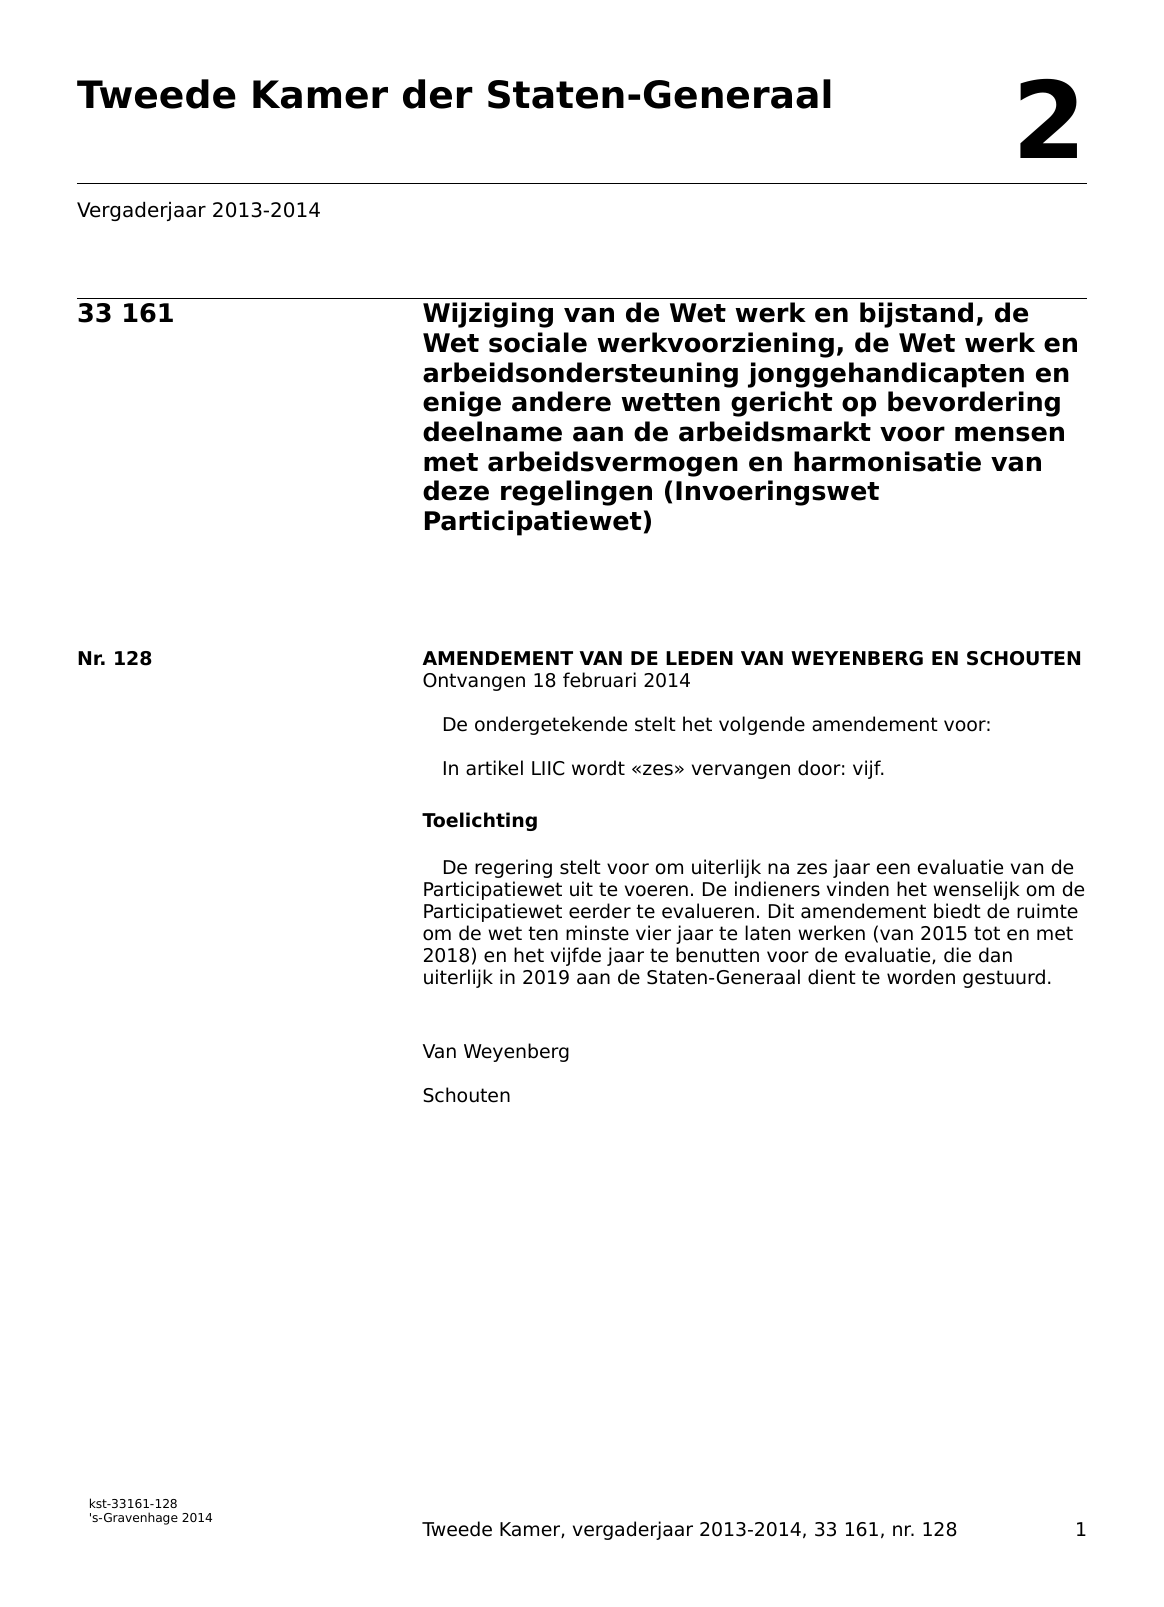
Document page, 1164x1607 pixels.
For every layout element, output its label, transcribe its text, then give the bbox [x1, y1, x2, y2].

subtitle 33 161 Wijziging van de Wet werk en bijstand, de Wet sociale werkvoorziening, de Wet werk en arbeidsondersteuning jonggehandicapten en enige andere wetten gericht op bevordering deelname aan de arbeidsmarkt voor mensen met arbeidsvermogen en harmonisatie van deze regelingen (Invoeringswet Participatiewet) [77, 299, 1087, 536]
text Ontvangen 18 februari 2014 [422, 669, 1087, 691]
subtitle Toelichting [422, 810, 1087, 832]
text De ondergetekende stelt het volgende amendement voor: [422, 714, 1087, 736]
text De regering stelt voor om uiterlijk na zes jaar een evaluatie van de Participatiewet uit te voeren. De indieners vinden het wenselijk om de Participatiewet eerder te evalueren. Dit amendement biedt de ruimte om de wet ten minste vier jaar te laten werken (van 2015 tot en met 2018) en het vijfde jaar te benutten voor de evaluatie, die dan uiterlijk in 2019 aan de Staten-Generaal dient te worden gestuurd. [422, 857, 1087, 989]
table_header Tweede Kamer der Staten-Generaal [77, 59, 886, 183]
text Van Weyenberg Schouten [422, 1019, 1087, 1107]
table_header 2 [886, 59, 1087, 183]
table_cell Vergaderjaar 2013-2014 [77, 184, 1087, 298]
subtitle Nr. 128 AMENDEMENT VAN DE LEDEN VAN WEYENBERG EN SCHOUTEN [77, 647, 1087, 669]
text In artikel LIIC wordt «zes» vervangen door: vijf. [422, 758, 1087, 780]
text 's-Gravenhage 2014 [88, 1511, 323, 1525]
text kst-33161-128 [88, 1497, 323, 1511]
